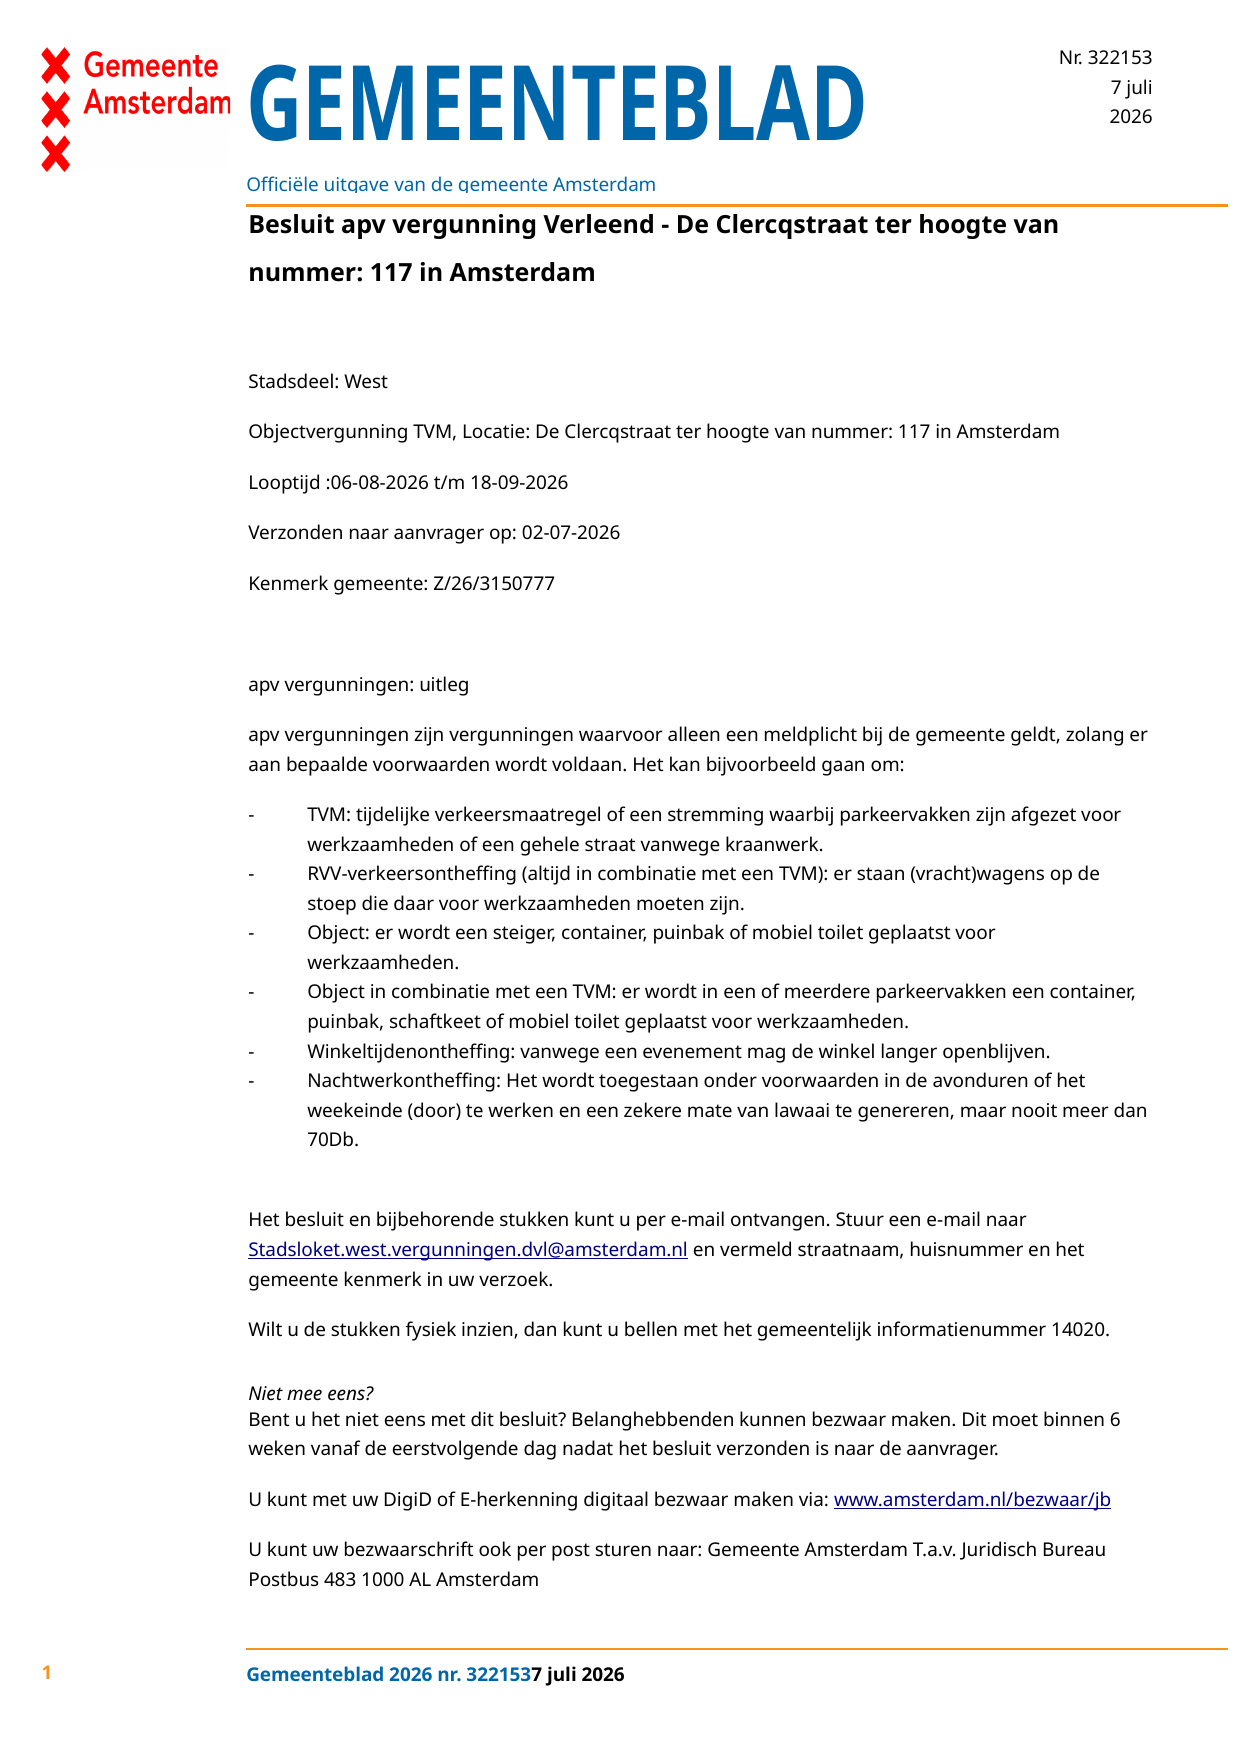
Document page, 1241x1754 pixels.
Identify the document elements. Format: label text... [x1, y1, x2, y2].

text Stadsdeel: West [248, 368, 1152, 394]
text Het besluit en bijbehorende stukken kunt u per e-mail ontvangen. Stuur een e-mail naar Stadsloket.west.vergunningen.dvl@amsterdam.nl en vermeld straatnaam, huisnummer en het gemeente kenmerk in uw verzoek. [248, 1207, 1152, 1292]
text Wilt u de stukken fysiek inzien, dan kunt u bellen met het gemeentelijk informatienummer 14020. [248, 1316, 1152, 1342]
text U kunt met uw DigiD of E-herkenning digitaal bezwaar maken via: www.amsterdam.nl/bezwaar/jb [248, 1486, 1152, 1512]
text U kunt uw bezwaarschrift ook per post sturen naar: Gemeente Amsterdam T.a.v. Juridisch Bureau Postbus 483 1000 AL Amsterdam [248, 1536, 1152, 1592]
text Niet mee eens? [248, 1380, 1152, 1406]
list RVV-verkeersontheffing (altijd in combinatie met een TVM): er staan (vracht)wagens op de stoep die daar voor werkzaamheden moeten zijn. [248, 860, 1152, 916]
list TVM: tijdelijke verkeersmaatregel of een stremming waarbij parkeervakken zijn afgezet voor werkzaamheden of een gehele straat vanwege kraanwerk. [248, 801, 1152, 857]
text apv vergunningen: uitleg [248, 671, 1152, 697]
text apv vergunningen zijn vergunningen waarvoor alleen een meldplicht bij de gemeente geldt, zolang er aan bepaalde voorwaarden wordt voldaan. Het kan bijvoorbeeld gaan om: [248, 721, 1152, 777]
list Object: er wordt een steiger, container, puinbak of mobiel toilet geplaatst voor werkzaamheden. [248, 919, 1152, 975]
text Objectvergunning TVM, Locatie: De Clercqstraat ter hoogte van nummer: 117 in Amsterdam [248, 419, 1152, 444]
list Object in combinatie met een TVM: er wordt in een of meerdere parkeervakken een container, puinbak, schaftkeet of mobiel toilet geplaatst voor werkzaamheden. [248, 979, 1152, 1034]
text Kenmerk gemeente: Z/26/3150777 [248, 570, 1152, 596]
list Winkeltijdenontheffing: vanwege een evenement mag de winkel langer openblijven. [248, 1038, 1152, 1064]
text Looptijd :06-08-2026 t/m 18-09-2026 [248, 469, 1152, 495]
picture [41, 47, 231, 172]
text Verzonden naar aanvrager op: 02-07-2026 [248, 519, 1152, 545]
text Besluit apv vergunning Verleend - De Clercqstraat ter hoogte van nummer: 117 in Amsterdam [248, 207, 1152, 288]
list Nachtwerkontheffing: Het wordt toegestaan onder voorwaarden in de avonduren of het weekeinde (door) te werken en een zekere mate van lawaai te genereren, maar nooit meer dan 70Db. [248, 1067, 1152, 1152]
text Bent u het niet eens met dit besluit? Belanghebbenden kunnen bezwaar maken. Dit moet binnen 6 weken vanaf de eerstvolgende dag nadat het besluit verzonden is naar de aanvrager. [248, 1406, 1152, 1461]
